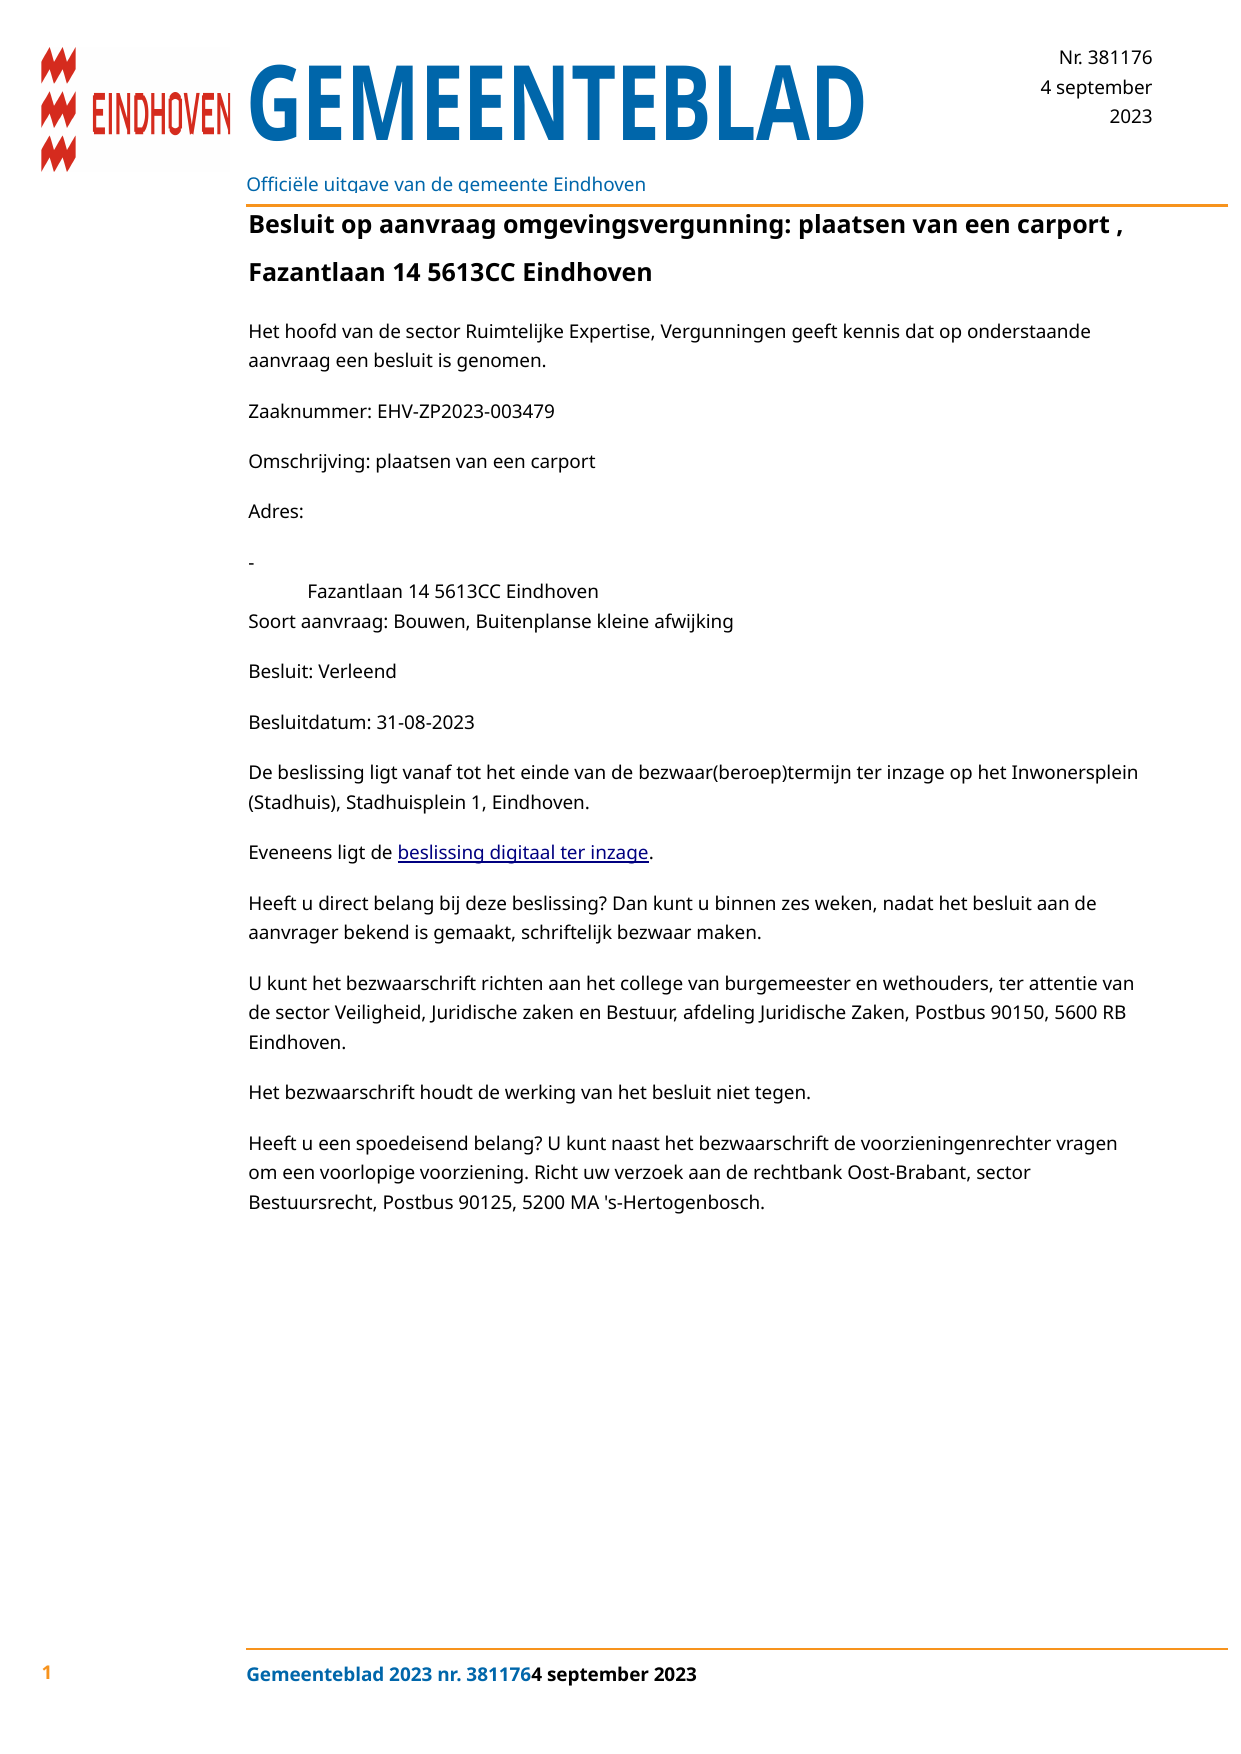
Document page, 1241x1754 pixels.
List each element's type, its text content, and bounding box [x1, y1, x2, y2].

text Besluit: Verleend [248, 659, 1152, 684]
text Zaaknummer: EHV-ZP2023-003479 [248, 398, 1152, 424]
text Besluit op aanvraag omgevingsvergunning: plaatsen van een carport , Fazantlaan 14 5613CC Eindhoven [248, 207, 1152, 288]
list Fazantlaan 14 5613CC Eindhoven [248, 579, 1152, 604]
text Adres: [248, 499, 1152, 524]
text Het hoofd van de sector Ruimtelijke Expertise, Vergunningen geeft kennis dat op onderstaande aanvraag een besluit is genomen. [248, 318, 1152, 373]
text Omschrijving: plaatsen van een carport [248, 448, 1152, 474]
text Eveneens ligt de beslissing digitaal ter inzage. [248, 839, 1152, 865]
text De beslissing ligt vanaf tot het einde van de bezwaar(beroep)termijn ter inzage op het Inwonersplein (Stadhuis), Stadhuisplein 1, Eindhoven. [248, 759, 1152, 815]
text Het bezwaarschrift houdt de werking van het besluit niet tegen. [248, 1079, 1152, 1105]
text Heeft u direct belang bij deze beslissing? Dan kunt u binnen zes weken, nadat het besluit aan de aanvrager bekend is gemaakt, schriftelijk bezwaar maken. [248, 890, 1152, 945]
picture [41, 47, 231, 172]
text Soort aanvraag: Bouwen, Buitenplanse kleine afwijking [248, 608, 1152, 634]
text U kunt het bezwaarschrift richten aan het college van burgemeester en wethouders, ter attentie van de sector Veiligheid, Juridische zaken en Bestuur, afdeling Juridische Zaken, Postbus 90150, 5600 RB Eindhoven. [248, 970, 1152, 1055]
text Besluitdatum: 31-08-2023 [248, 709, 1152, 735]
text Heeft u een spoedeisend belang? U kunt naast het bezwaarschrift de voorzieningenrechter vragen om een voorlopige voorziening. Richt uw verzoek aan de rechtbank Oost-Brabant, sector Bestuursrecht, Postbus 90125, 5200 MA 's-Hertogenbosch. [248, 1130, 1152, 1215]
